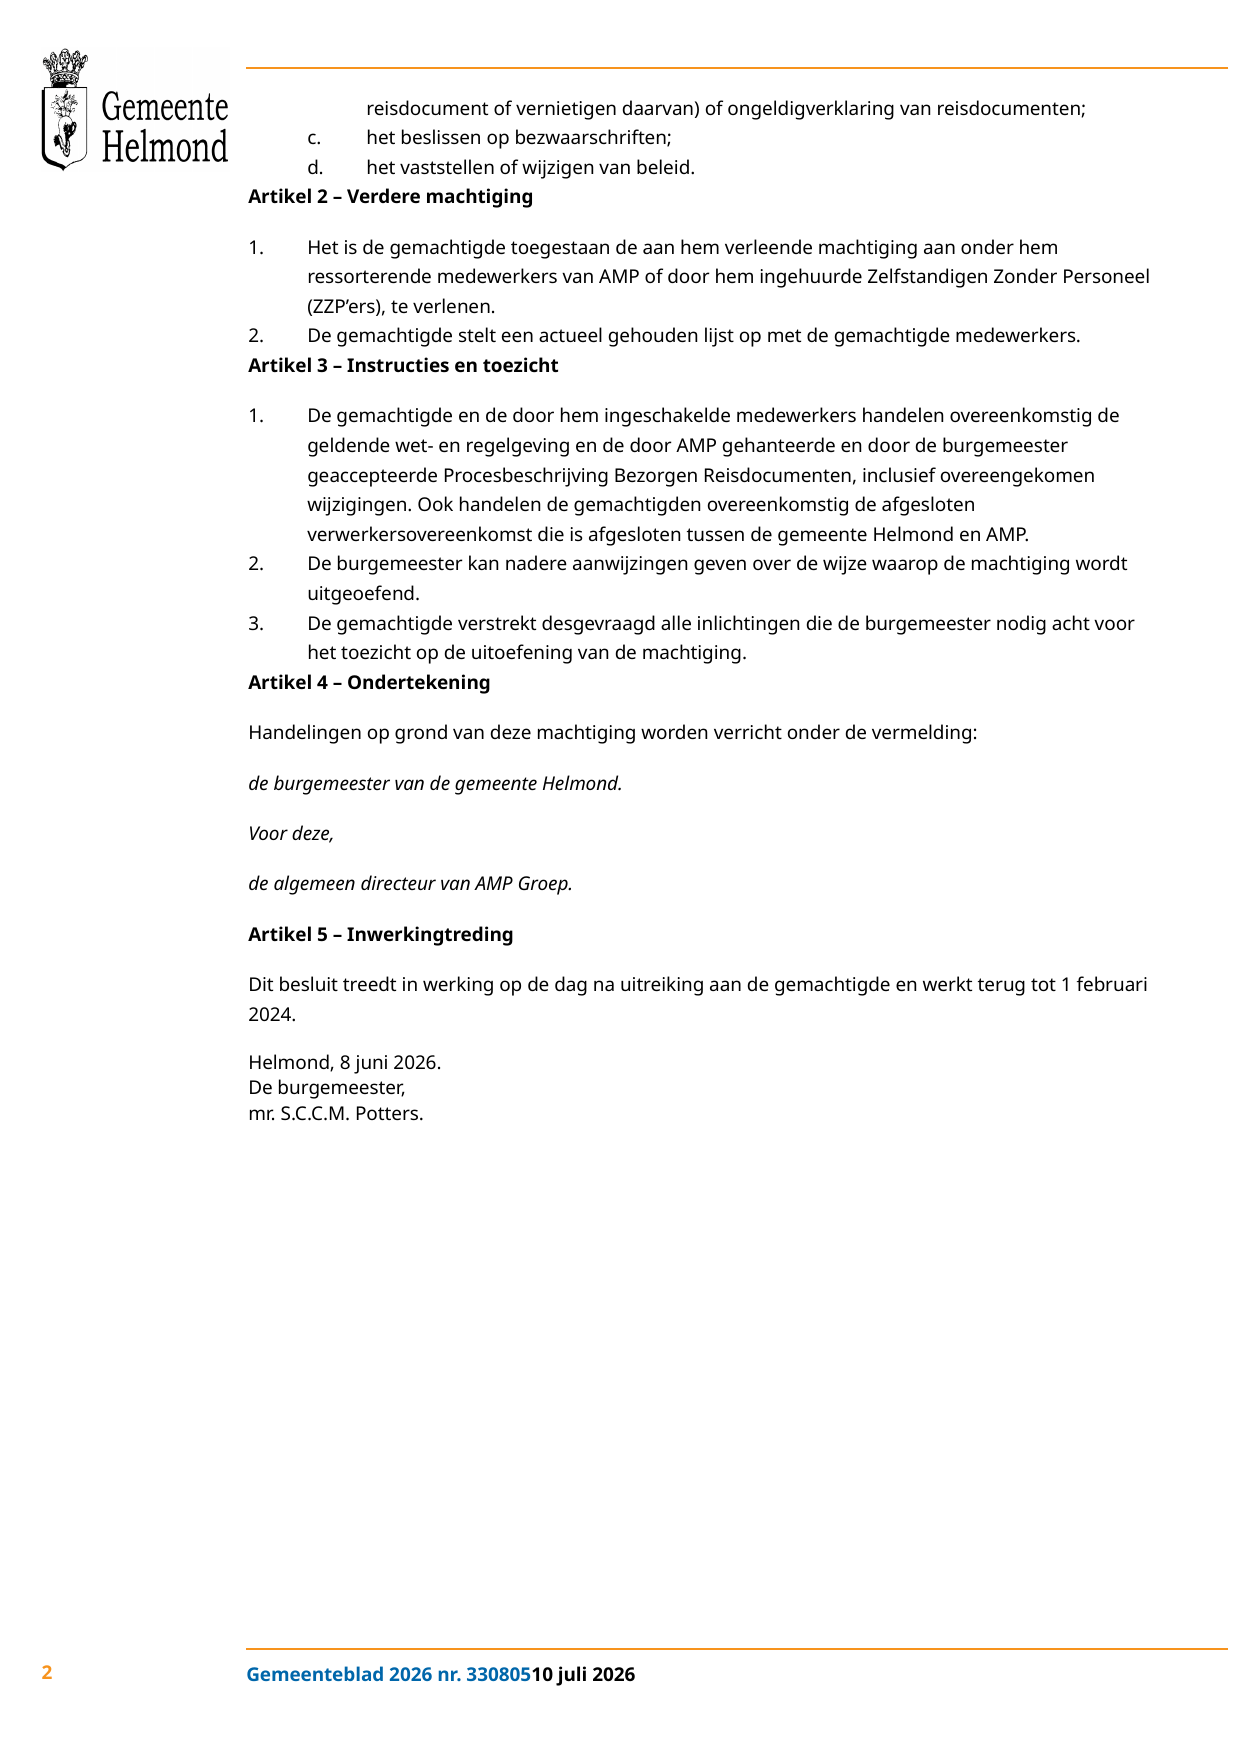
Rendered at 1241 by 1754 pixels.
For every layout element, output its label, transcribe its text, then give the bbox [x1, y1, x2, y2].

list het beslissen op bezwaarschriften; [307, 124, 1152, 150]
list reisdocument of vernietigen daarvan) of ongeldigverklaring van reisdocumenten; [307, 95, 1152, 121]
list De gemachtigde stelt een actueel gehouden lijst op met de gemachtigde medewerkers. [248, 323, 1152, 348]
text Handelingen op grond van deze machtiging worden verricht onder de vermelding: [248, 719, 1152, 745]
list Het is de gemachtigde toegestaan de aan hem verleende machtiging aan onder hem ressorterende medewerkers van AMP of door hem ingehuurde Zelfstandigen Zonder Personeel (ZZP’ers), te verlenen. [248, 234, 1152, 319]
text Artikel 3 – Instructies en toezicht [248, 352, 1152, 378]
text Dit besluit treedt in werking op de dag na uitreiking aan de gemachtigde en werkt terug tot 1 februari 2024. [248, 971, 1152, 1027]
list De gemachtigde en de door hem ingeschakelde medewerkers handelen overeenkomstig de geldende wet- en regelgeving en de door AMP gehanteerde en door de burgemeester geaccepteerde Procesbeschrijving Bezorgen Reisdocumenten, inclusief overeengekomen wijzigingen. Ook handelen de gemachtigden overeenkomstig de afgesloten verwerkersovereenkomst die is afgesloten tussen de gemeente Helmond en AMP. [248, 403, 1152, 547]
picture [41, 47, 231, 172]
list De burgemeester kan nadere aanwijzingen geven over de wijze waarop de machtiging wordt uitgeoefend. [248, 551, 1152, 606]
text mr. S.C.C.M. Potters. [248, 1100, 1152, 1126]
text Artikel 4 – Ondertekening [248, 669, 1152, 695]
text Artikel 5 – Inwerkingtreding [248, 921, 1152, 947]
list De gemachtigde verstrekt desgevraagd alle inlichtingen die de burgemeester nodig acht voor het toezicht op de uitoefening van de machtiging. [248, 610, 1152, 665]
text de algemeen directeur van AMP Groep. [248, 871, 1152, 896]
text Helmond, 8 juni 2026. [248, 1049, 1152, 1074]
text de burgemeester van de gemeente Helmond. [248, 770, 1152, 796]
text Artikel 2 – Verdere machtiging [248, 183, 1152, 209]
text Voor deze, [248, 820, 1152, 846]
text De burgemeester, [248, 1074, 1152, 1100]
list het vaststellen of wijzigen van beleid. [307, 154, 1152, 180]
